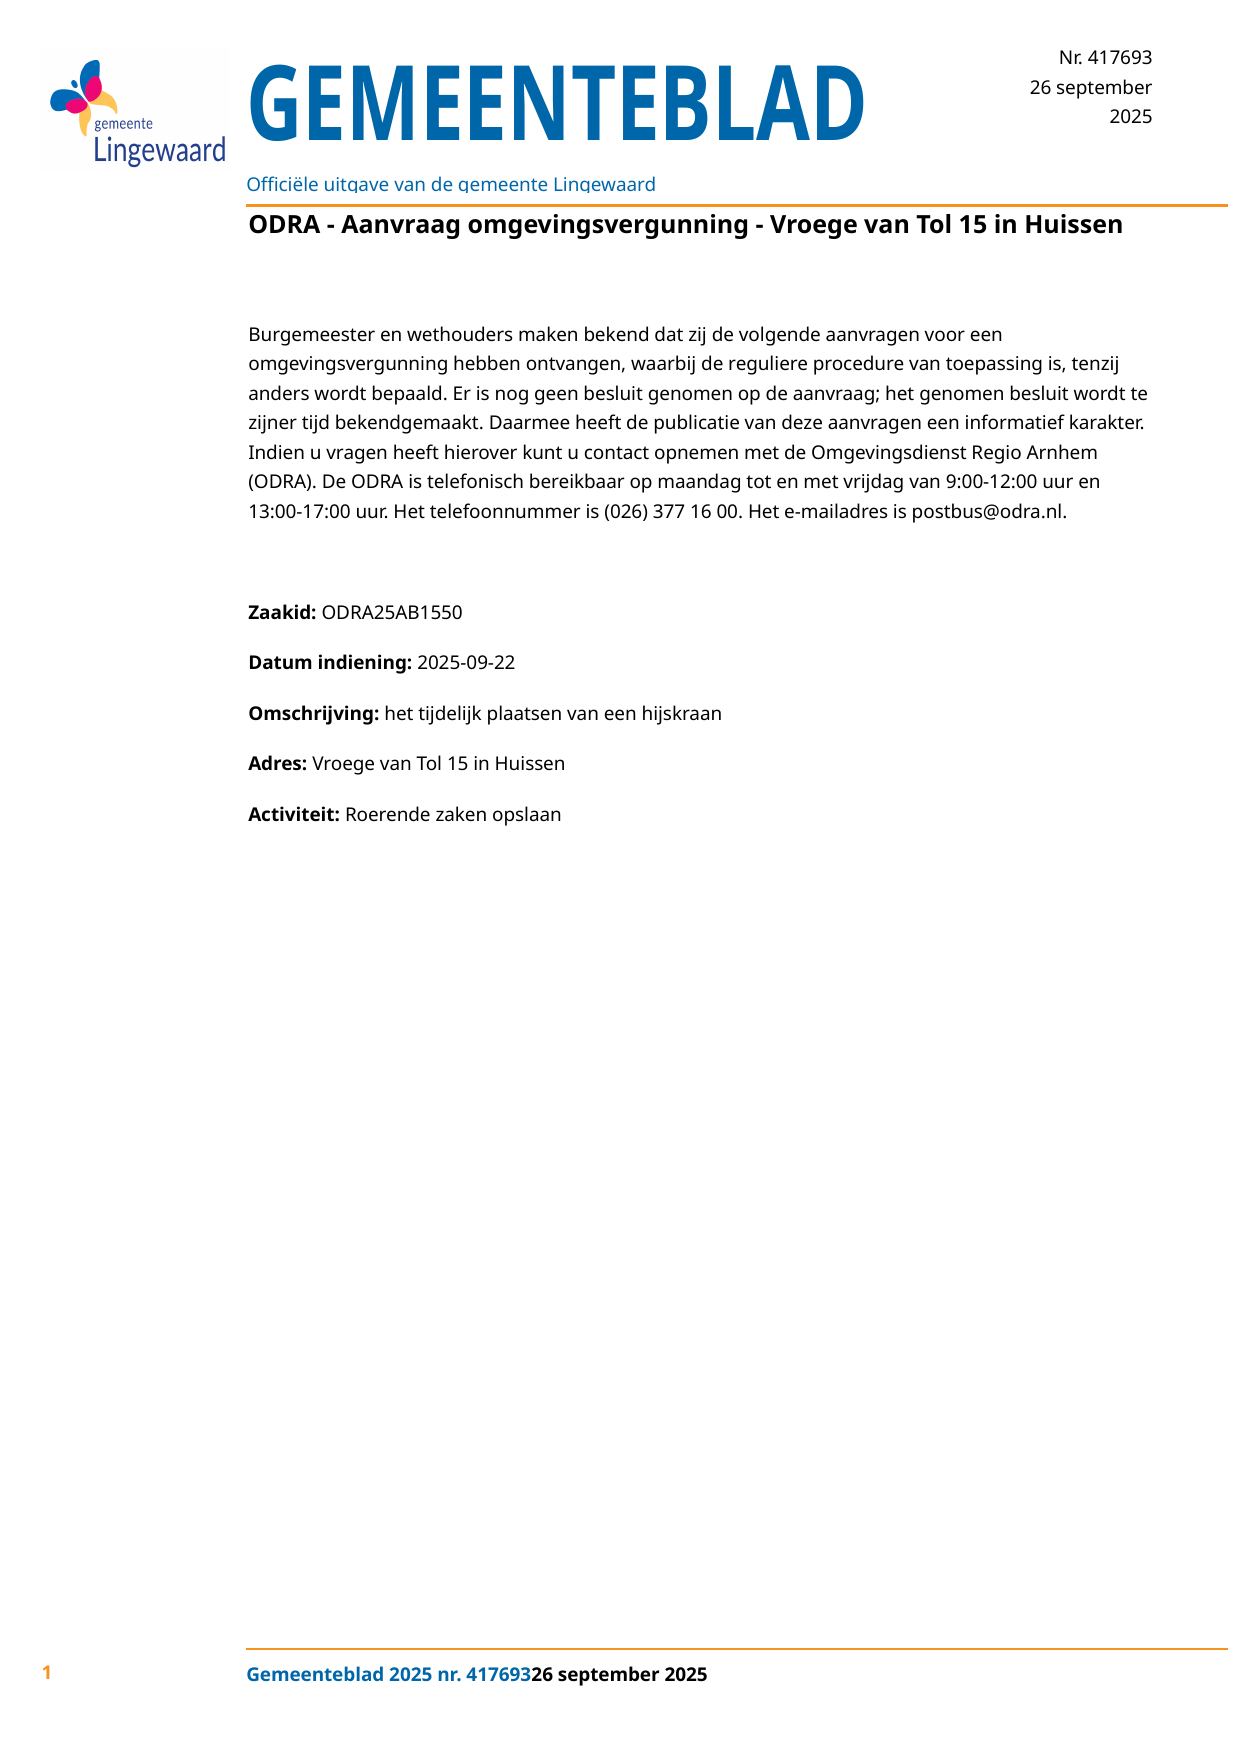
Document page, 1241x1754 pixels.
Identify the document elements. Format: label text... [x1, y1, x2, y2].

picture [41, 47, 231, 172]
text Burgemeester en wethouders maken bekend dat zij de volgende aanvragen voor een omgevingsvergunning hebben ontvangen, waarbij de reguliere procedure van toepassing is, tenzij anders wordt bepaald. Er is nog geen besluit genomen op de aanvraag; het genomen besluit wordt te zijner tijd bekendgemaakt. Daarmee heeft de publicatie van deze aanvragen een informatief karakter. Indien u vragen heeft hierover kunt u contact opnemen met de Omgevingsdienst Regio Arnhem (ODRA). De ODRA is telefonisch bereikbaar op maandag tot en met vrijdag van 9:00-12:00 uur en 13:00-17:00 uur. Het telefoonnummer is (026) 377 16 00. Het e-mailadres is postbus@odra.nl. [248, 321, 1152, 524]
text ODRA - Aanvraag omgevingsvergunning - Vroege van Tol 15 in Huissen [248, 207, 1152, 241]
text Omschrijving: het tijdelijk plaatsen van een hijskraan [248, 700, 1152, 726]
text Activiteit: Roerende zaken opslaan [248, 801, 1152, 826]
text Datum indiening: 2025-09-22 [248, 649, 1152, 675]
text Zaakid: ODRA25AB1550 [248, 599, 1152, 625]
text Adres: Vroege van Tol 15 in Huissen [248, 750, 1152, 776]
